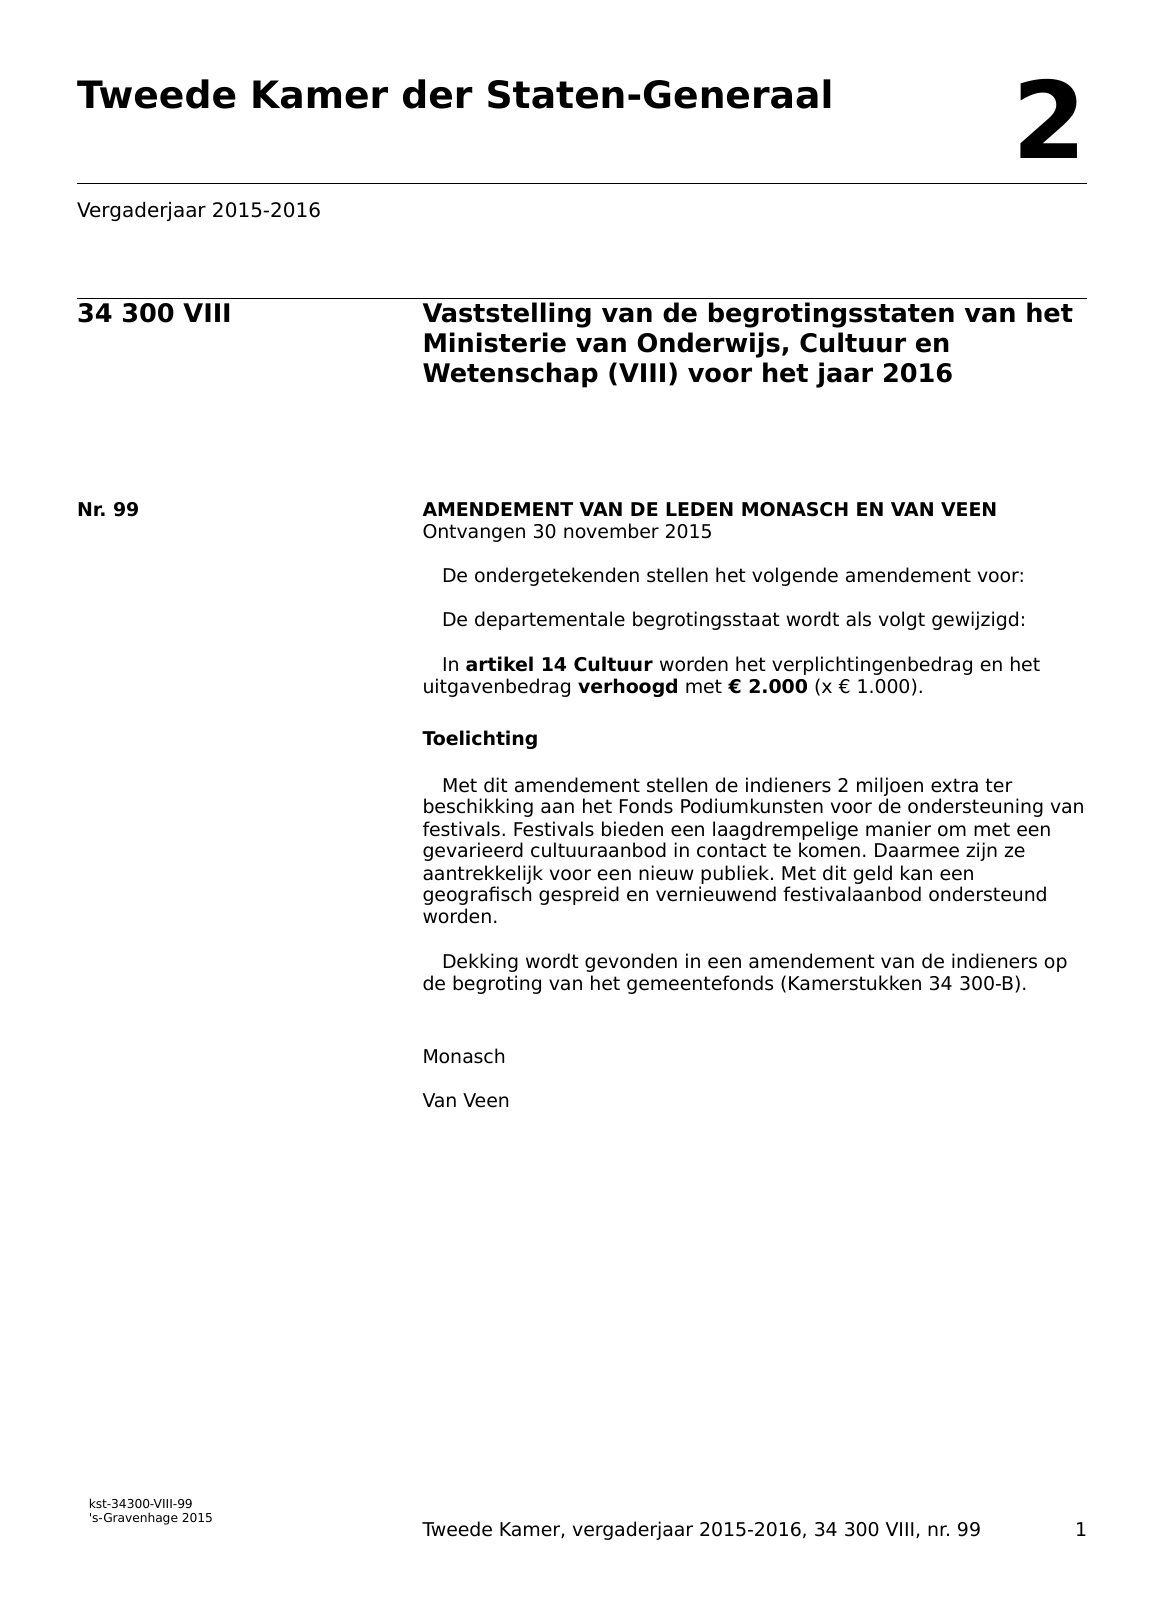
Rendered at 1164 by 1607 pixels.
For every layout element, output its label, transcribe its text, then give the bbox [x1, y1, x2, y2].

subtitle 34 300 VIII Vaststelling van de begrotingsstaten van het Ministerie van Onderwijs, Cultuur en Wetenschap (VIII) voor het jaar 2016 [77, 299, 1087, 388]
text kst-34300-VIII-99 [88, 1497, 323, 1511]
text Monasch Van Veen [422, 1024, 1087, 1112]
subtitle Nr. 99 AMENDEMENT VAN DE LEDEN MONASCH EN VAN VEEN [77, 499, 1087, 521]
text De ondergetekenden stellen het volgende amendement voor: [422, 565, 1087, 587]
table_cell Vergaderjaar 2015-2016 [77, 184, 1087, 298]
text 's-Gravenhage 2015 [88, 1511, 323, 1525]
text Met dit amendement stellen de indieners 2 miljoen extra ter beschikking aan het Fonds Podiumkunsten voor de ondersteuning van festivals. Festivals bieden een laagdrempelige manier om met een gevarieerd cultuuraanbod in contact te komen. Daarmee zijn ze aantrekkelijk voor een nieuw publiek. Met dit geld kan een geografisch gespreid en vernieuwend festivalaanbod ondersteund worden. [422, 774, 1087, 928]
text In artikel 14 Cultuur worden het verplichtingenbedrag en het uitgavenbedrag verhoogd met € 2.000 (x € 1.000). [422, 653, 1087, 697]
table_header Tweede Kamer der Staten-Generaal [77, 59, 886, 183]
table_header 2 [886, 59, 1087, 183]
text Ontvangen 30 november 2015 [422, 521, 1087, 543]
text De departementale begrotingsstaat wordt als volgt gewijzigd: [422, 609, 1087, 631]
subtitle Toelichting [422, 727, 1087, 749]
text Dekking wordt gevonden in een amendement van de indieners op de begroting van het gemeentefonds (Kamerstukken 34 300-B). [422, 951, 1087, 994]
